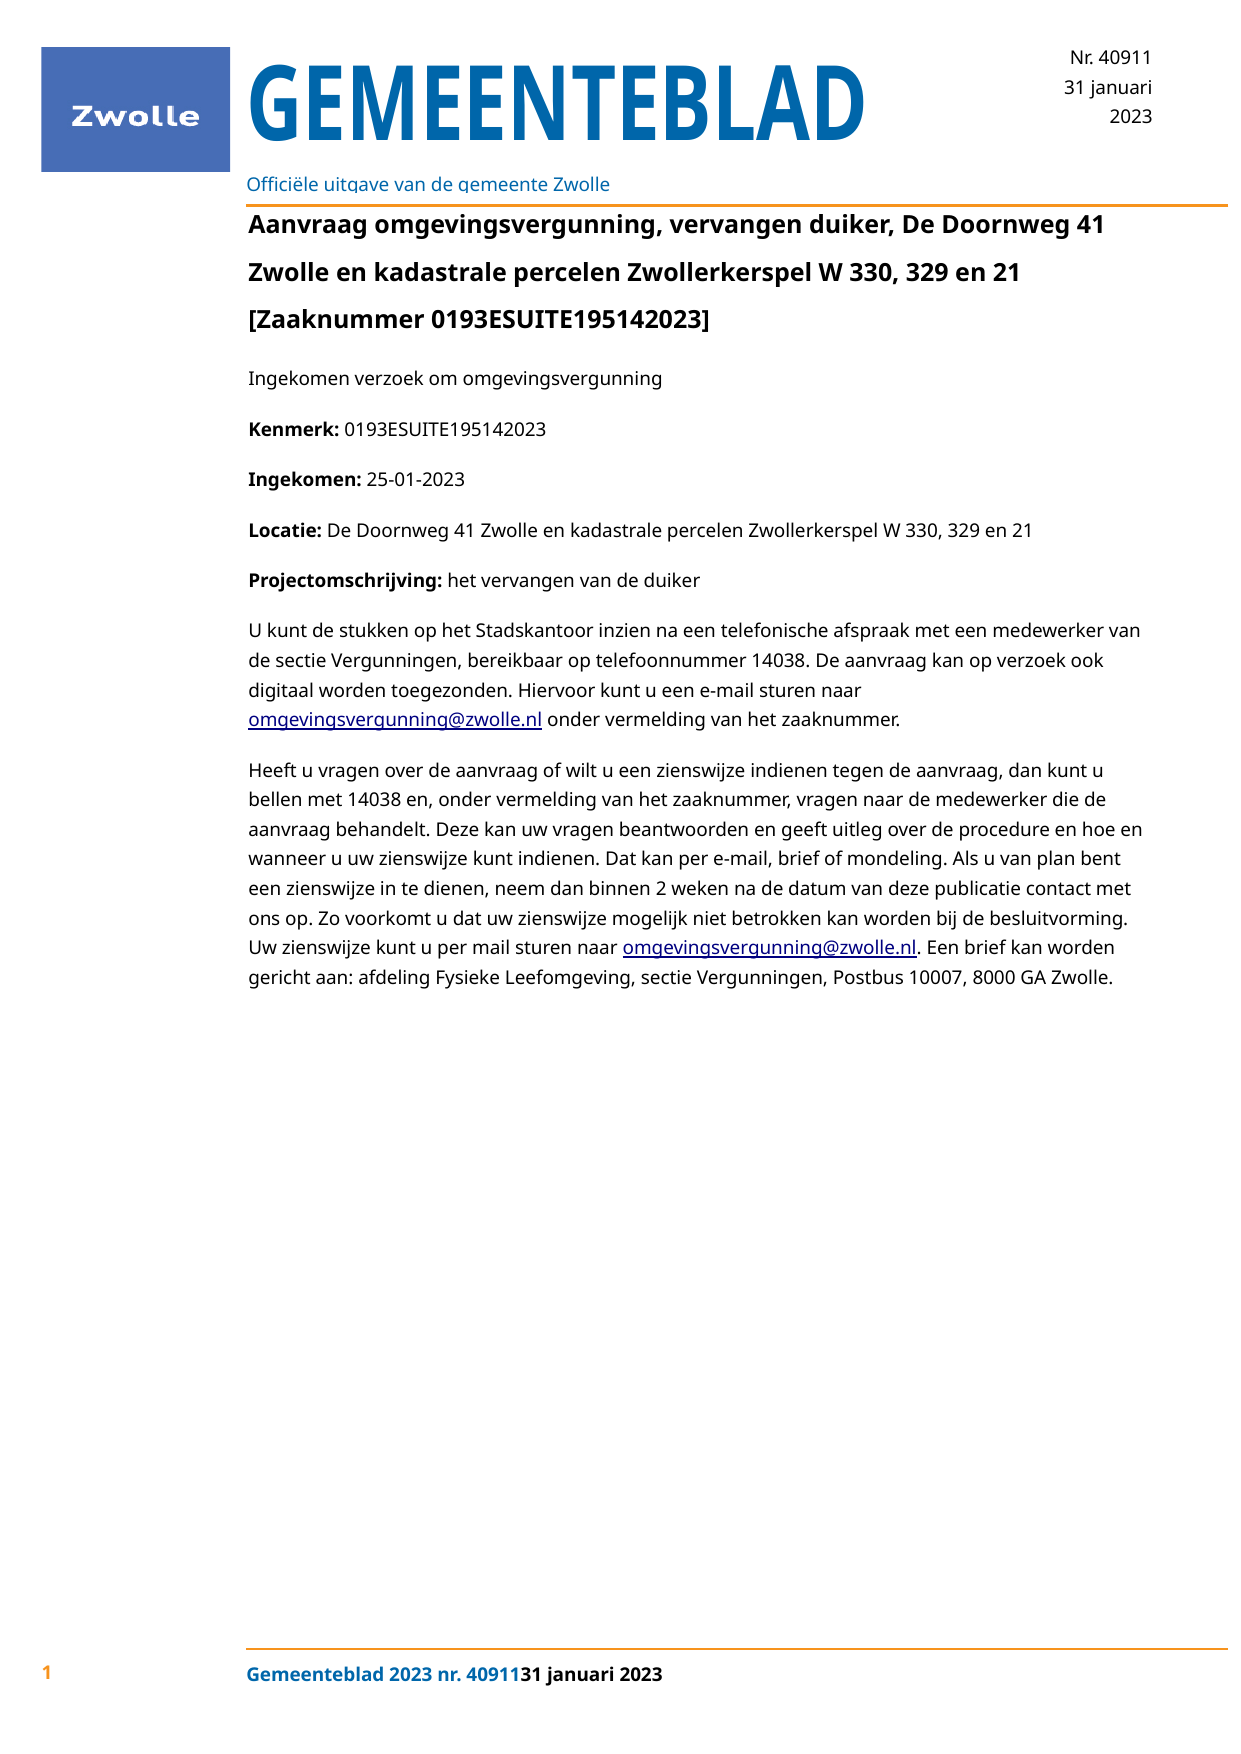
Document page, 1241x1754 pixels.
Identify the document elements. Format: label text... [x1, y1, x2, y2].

text Ingekomen verzoek om omgevingsvergunning [248, 366, 1152, 391]
text Aanvraag omgevingsvergunning, vervangen duiker, De Doornweg 41 Zwolle en kadastrale percelen Zwollerkerspel W 330, 329 en 21 [Zaaknummer 0193ESUITE195142023] [248, 207, 1152, 336]
text U kunt de stukken op het Stadskantoor inzien na een telefonische afspraak met een medewerker van de sectie Vergunningen, bereikbaar op telefoonnummer 14038. De aanvraag kan op verzoek ook digitaal worden toegezonden. Hiervoor kunt u een e-mail sturen naar omgevingsvergunning@zwolle.nl onder vermelding van het zaaknummer. [248, 618, 1152, 732]
text Ingekomen: 25-01-2023 [248, 466, 1152, 492]
text Locatie: De Doornweg 41 Zwolle en kadastrale percelen Zwollerkerspel W 330, 329 en 21 [248, 517, 1152, 542]
picture [41, 47, 231, 172]
text Projectomschrijving: het vervangen van de duiker [248, 567, 1152, 593]
text Heeft u vragen over de aanvraag of wilt u een zienswijze indienen tegen de aanvraag, dan kunt u bellen met 14038 en, onder vermelding van het zaaknummer, vragen naar de medewerker die de aanvraag behandelt. Deze kan uw vragen beantwoorden en geeft uitleg over de procedure en hoe en wanneer u uw zienswijze kunt indienen. Dat kan per e-mail, brief of mondeling. Als u van plan bent een zienswijze in te dienen, neem dan binnen 2 weken na de datum van deze publicatie contact met ons op. Zo voorkomt u dat uw zienswijze mogelijk niet betrokken kan worden bij de besluitvorming. Uw zienswijze kunt u per mail sturen naar omgevingsvergunning@zwolle.nl. Een brief kan worden gericht aan: afdeling Fysieke Leefomgeving, sectie Vergunningen, Postbus 10007, 8000 GA Zwolle. [248, 757, 1152, 989]
text Kenmerk: 0193ESUITE195142023 [248, 416, 1152, 442]
